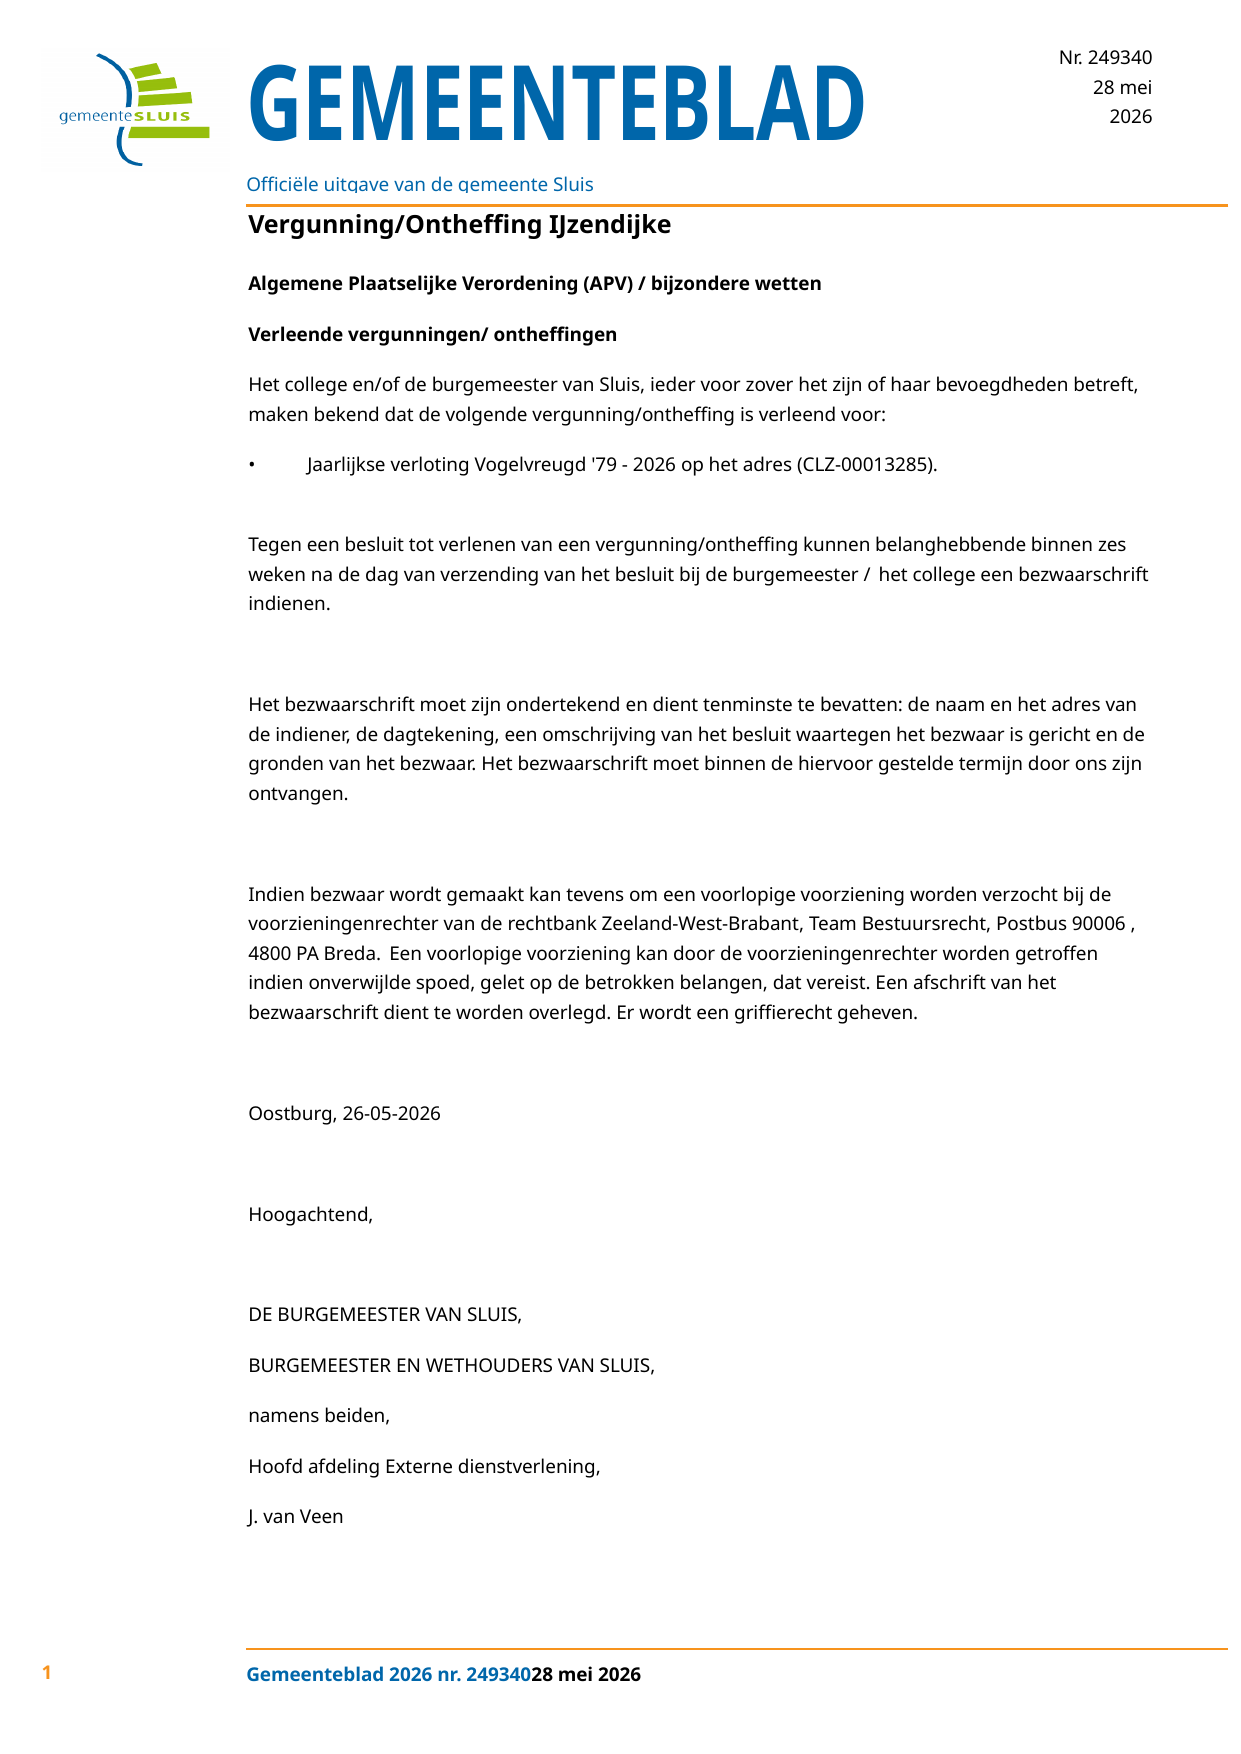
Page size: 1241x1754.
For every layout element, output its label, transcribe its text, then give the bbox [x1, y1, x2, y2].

list Jaarlijkse verloting Vogelvreugd '79 - 2026 op het adres (CLZ-00013285). [248, 451, 1152, 477]
text Het bezwaarschrift moet zijn ondertekend en dient tenminste te bevatten: de naam en het adres van de indiener, de dagtekening, een omschrijving van het besluit waartegen het bezwaar is gericht en de gronden van het bezwaar. Het bezwaarschrift moet binnen de hiervoor gestelde termijn door ons zijn ontvangen. [248, 691, 1152, 806]
picture [41, 47, 231, 172]
text Hoofd afdeling Externe dienstverlening, [248, 1453, 1152, 1478]
text namens beiden, [248, 1402, 1152, 1428]
text Verleende vergunningen/ ontheffingen [248, 321, 1152, 346]
text J. van Veen [248, 1503, 1152, 1529]
text Hoogachtend, [248, 1201, 1152, 1226]
text Indien bezwaar wordt gemaakt kan tevens om een voorlopige voorziening worden verzocht bij de voorzieningenrechter van de rechtbank Zeeland-West-Brabant, Team Bestuursrecht, Postbus 90006 , 4800 PA Breda. Een voorlopige voorziening kan door de voorzieningenrechter worden getroffen indien onverwijlde spoed, gelet op de betrokken belangen, dat vereist. Een afschrift van het bezwaarschrift dient te worden overlegd. Er wordt een griffierecht geheven. [248, 881, 1152, 1025]
text Algemene Plaatselijke Verordening (APV) / bijzondere wetten [248, 270, 1152, 296]
text BURGEMEESTER EN WETHOUDERS VAN SLUIS, [248, 1352, 1152, 1378]
text Tegen een besluit tot verlenen van een vergunning/ontheffing kunnen belanghebbende binnen zes weken na de dag van verzending van het besluit bij de burgemeester / het college een bezwaarschrift indienen. [248, 531, 1152, 616]
text Vergunning/Ontheffing IJzendijke [248, 207, 1152, 241]
text Het college en/of de burgemeester van Sluis, ieder voor zover het zijn of haar bevoegdheden betreft, maken bekend dat de volgende vergunning/ontheffing is verleend voor: [248, 371, 1152, 426]
text DE BURGEMEESTER VAN SLUIS, [248, 1302, 1152, 1327]
text Oostburg, 26-05-2026 [248, 1100, 1152, 1126]
